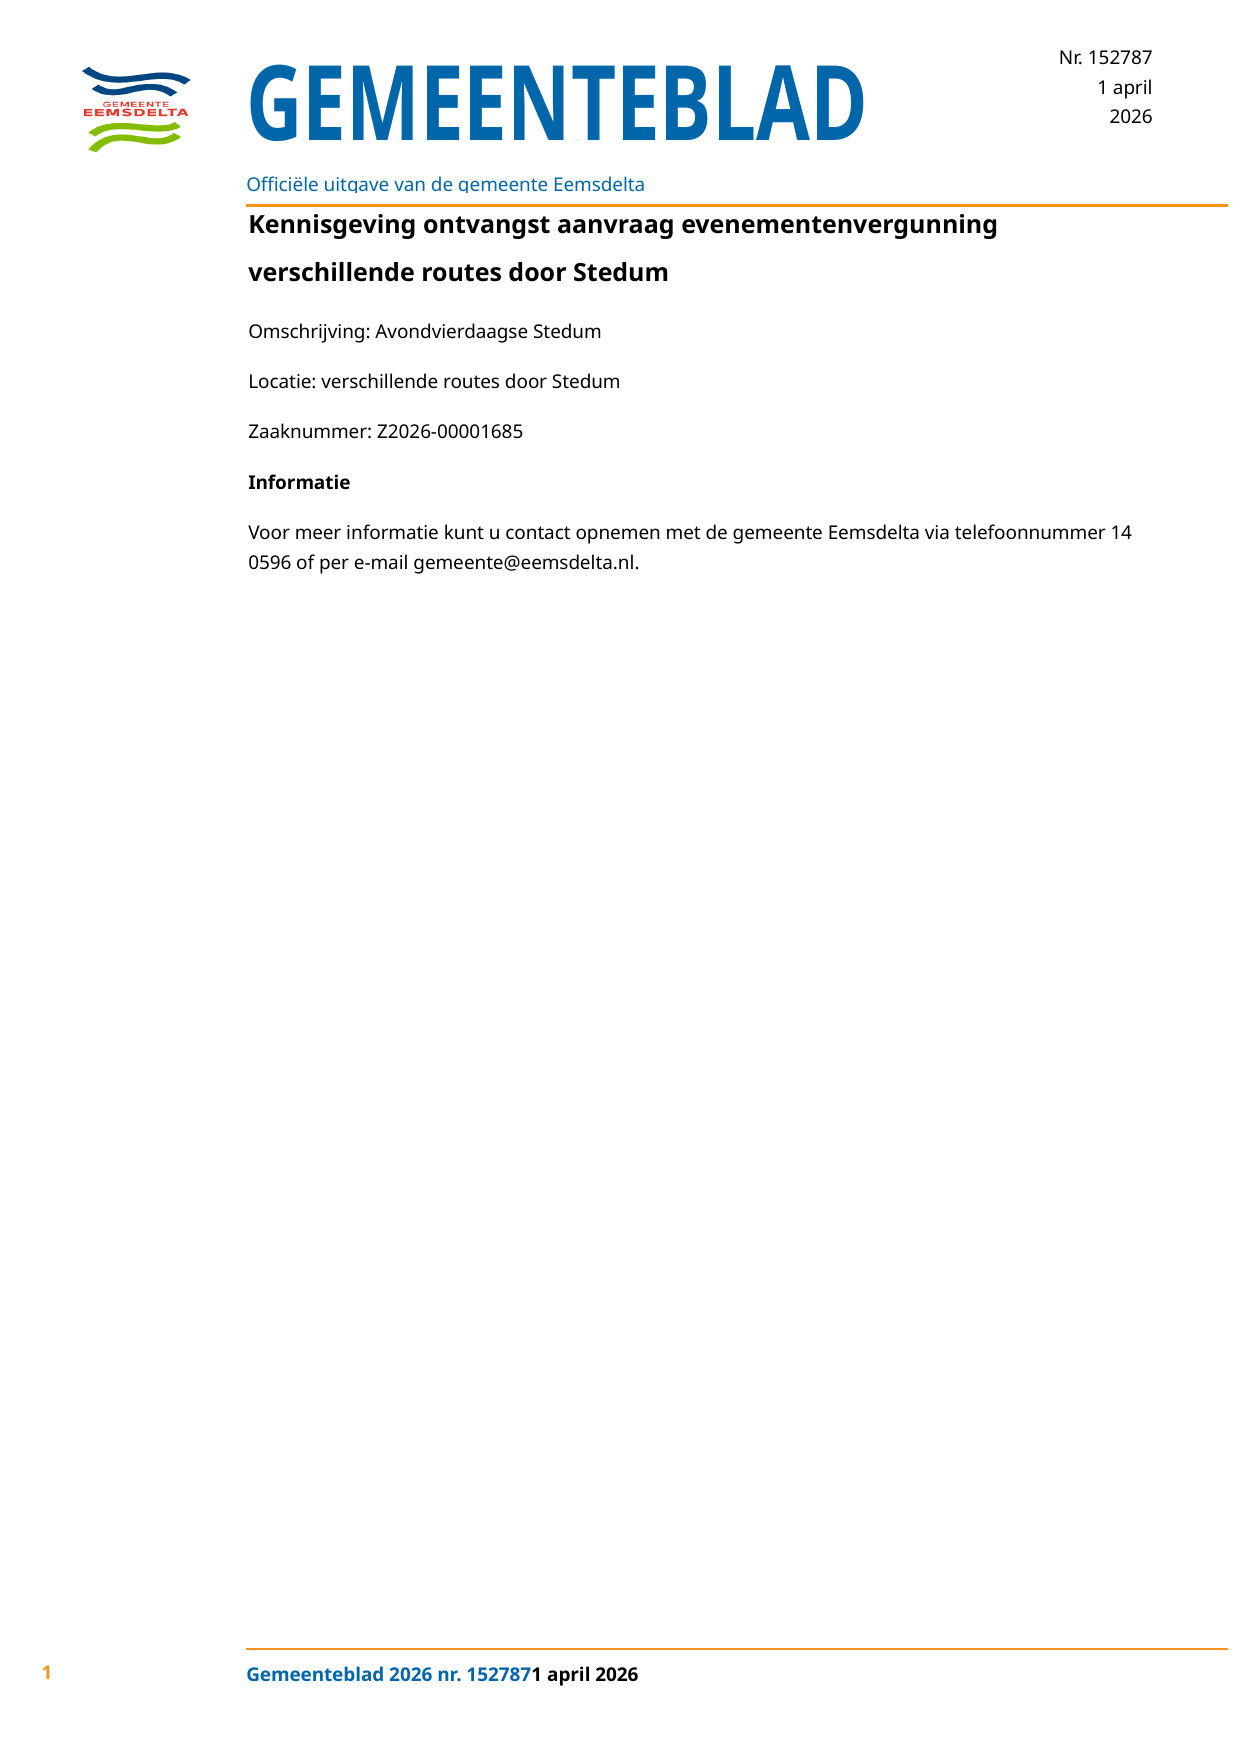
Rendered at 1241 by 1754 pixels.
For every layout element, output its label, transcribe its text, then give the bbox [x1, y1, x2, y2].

text Locatie: verschillende routes door Stedum [248, 368, 1152, 394]
picture [41, 47, 231, 172]
text Voor meer informatie kunt u contact opnemen met de gemeente Eemsdelta via telefoonnummer 14 0596 of per e-mail gemeente@eemsdelta.nl. [248, 519, 1152, 575]
text Omschrijving: Avondvierdaagse Stedum [248, 318, 1152, 344]
text Kennisgeving ontvangst aanvraag evenementenvergunning verschillende routes door Stedum [248, 207, 1152, 288]
text Zaaknummer: Z2026-00001685 [248, 419, 1152, 444]
text Informatie [248, 469, 1152, 495]
